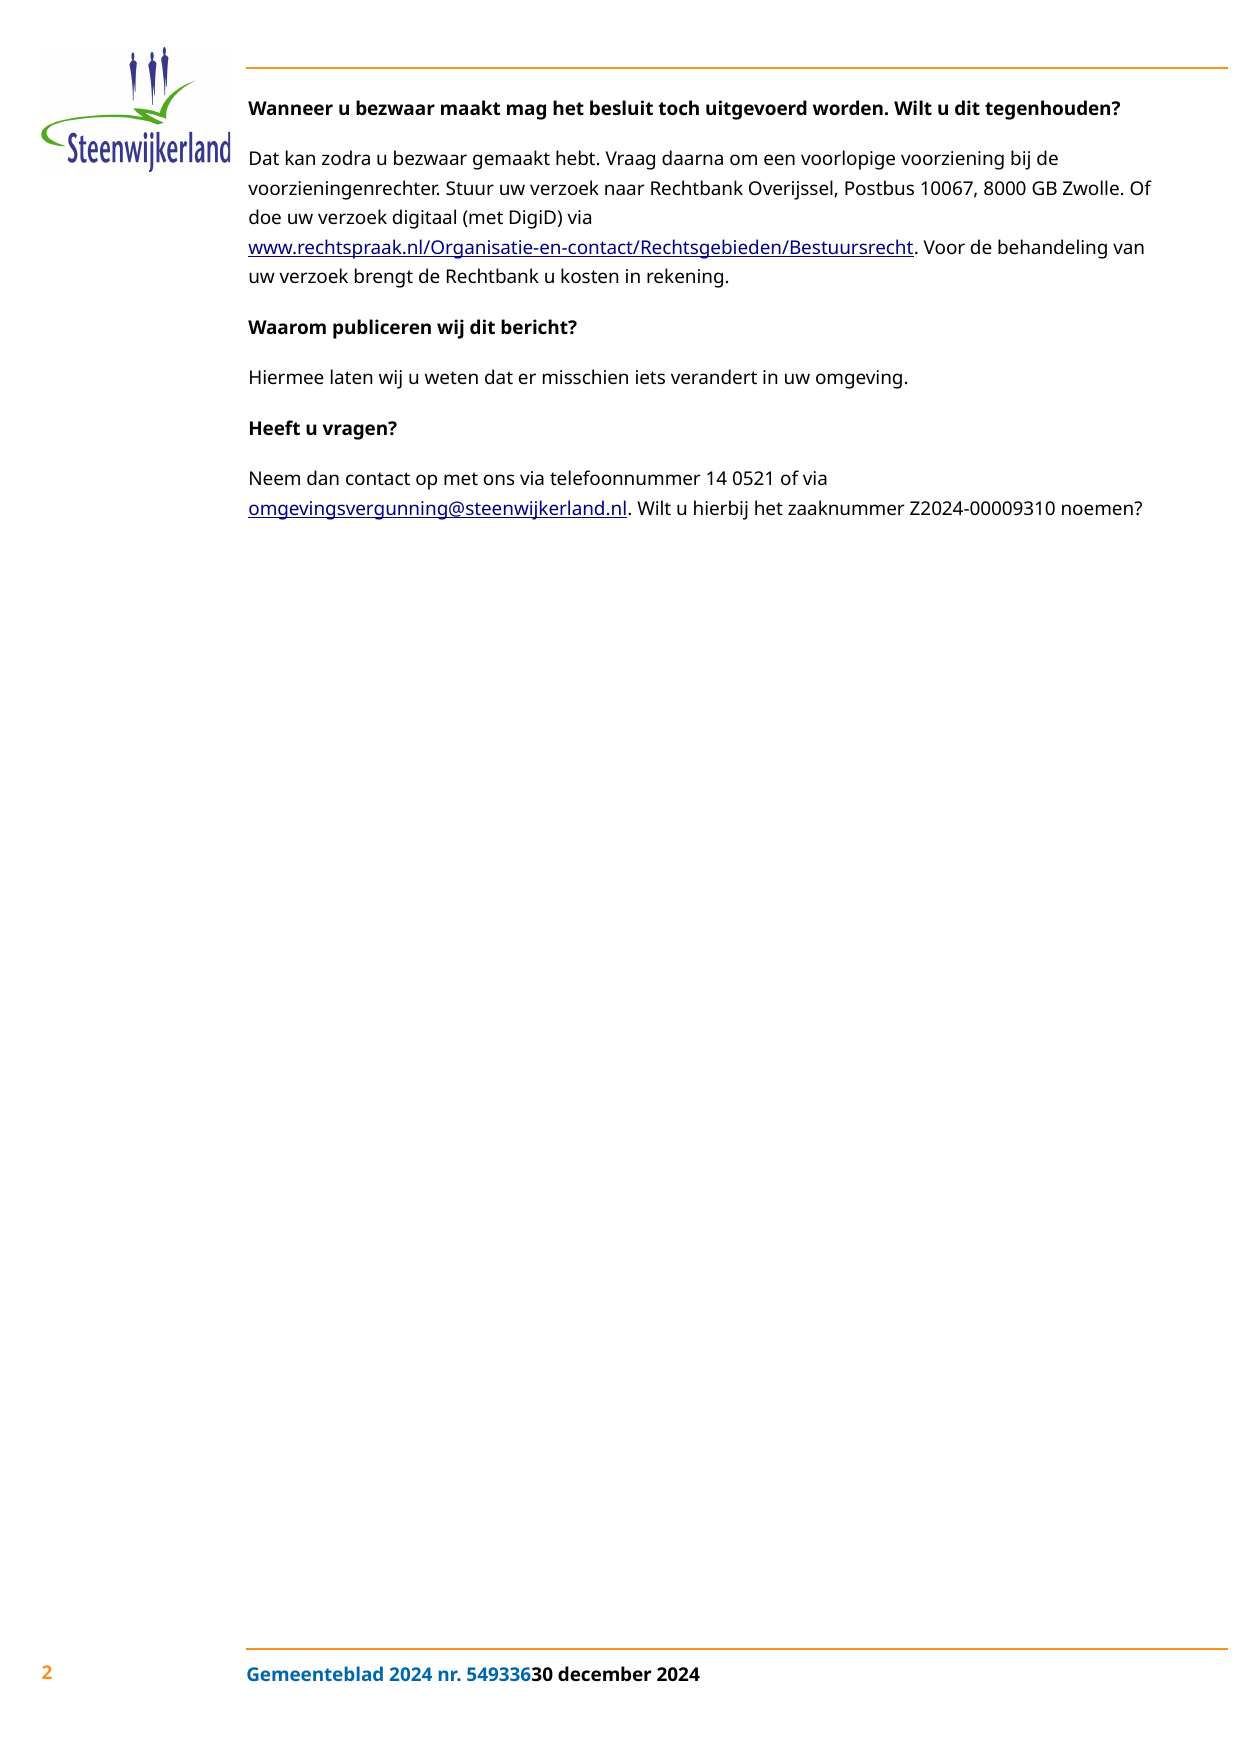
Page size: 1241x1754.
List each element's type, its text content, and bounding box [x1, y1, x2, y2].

picture [41, 47, 231, 172]
text Wanneer u bezwaar maakt mag het besluit toch uitgevoerd worden. Wilt u dit tegenhouden? [248, 95, 1152, 121]
text Dat kan zodra u bezwaar gemaakt hebt. Vraag daarna om een voorlopige voorziening bij de voorzieningenrechter. Stuur uw verzoek naar Rechtbank Overijssel, Postbus 10067, 8000 GB Zwolle. Of doe uw verzoek digitaal (met DigiD) via www.rechtspraak.nl/Organisatie-en-contact/Rechtsgebieden/Bestuursrecht. Voor de behandeling van uw verzoek brengt de Rechtbank u kosten in rekening. [248, 145, 1152, 289]
text Hiermee laten wij u weten dat er misschien iets verandert in uw omgeving. [248, 364, 1152, 390]
text Heeft u vragen? [248, 415, 1152, 441]
text Waarom publiceren wij dit bericht? [248, 314, 1152, 340]
text Neem dan contact op met ons via telefoonnummer 14 0521 of via omgevingsvergunning@steenwijkerland.nl. Wilt u hierbij het zaaknummer Z2024-00009310 noemen? [248, 465, 1152, 521]
